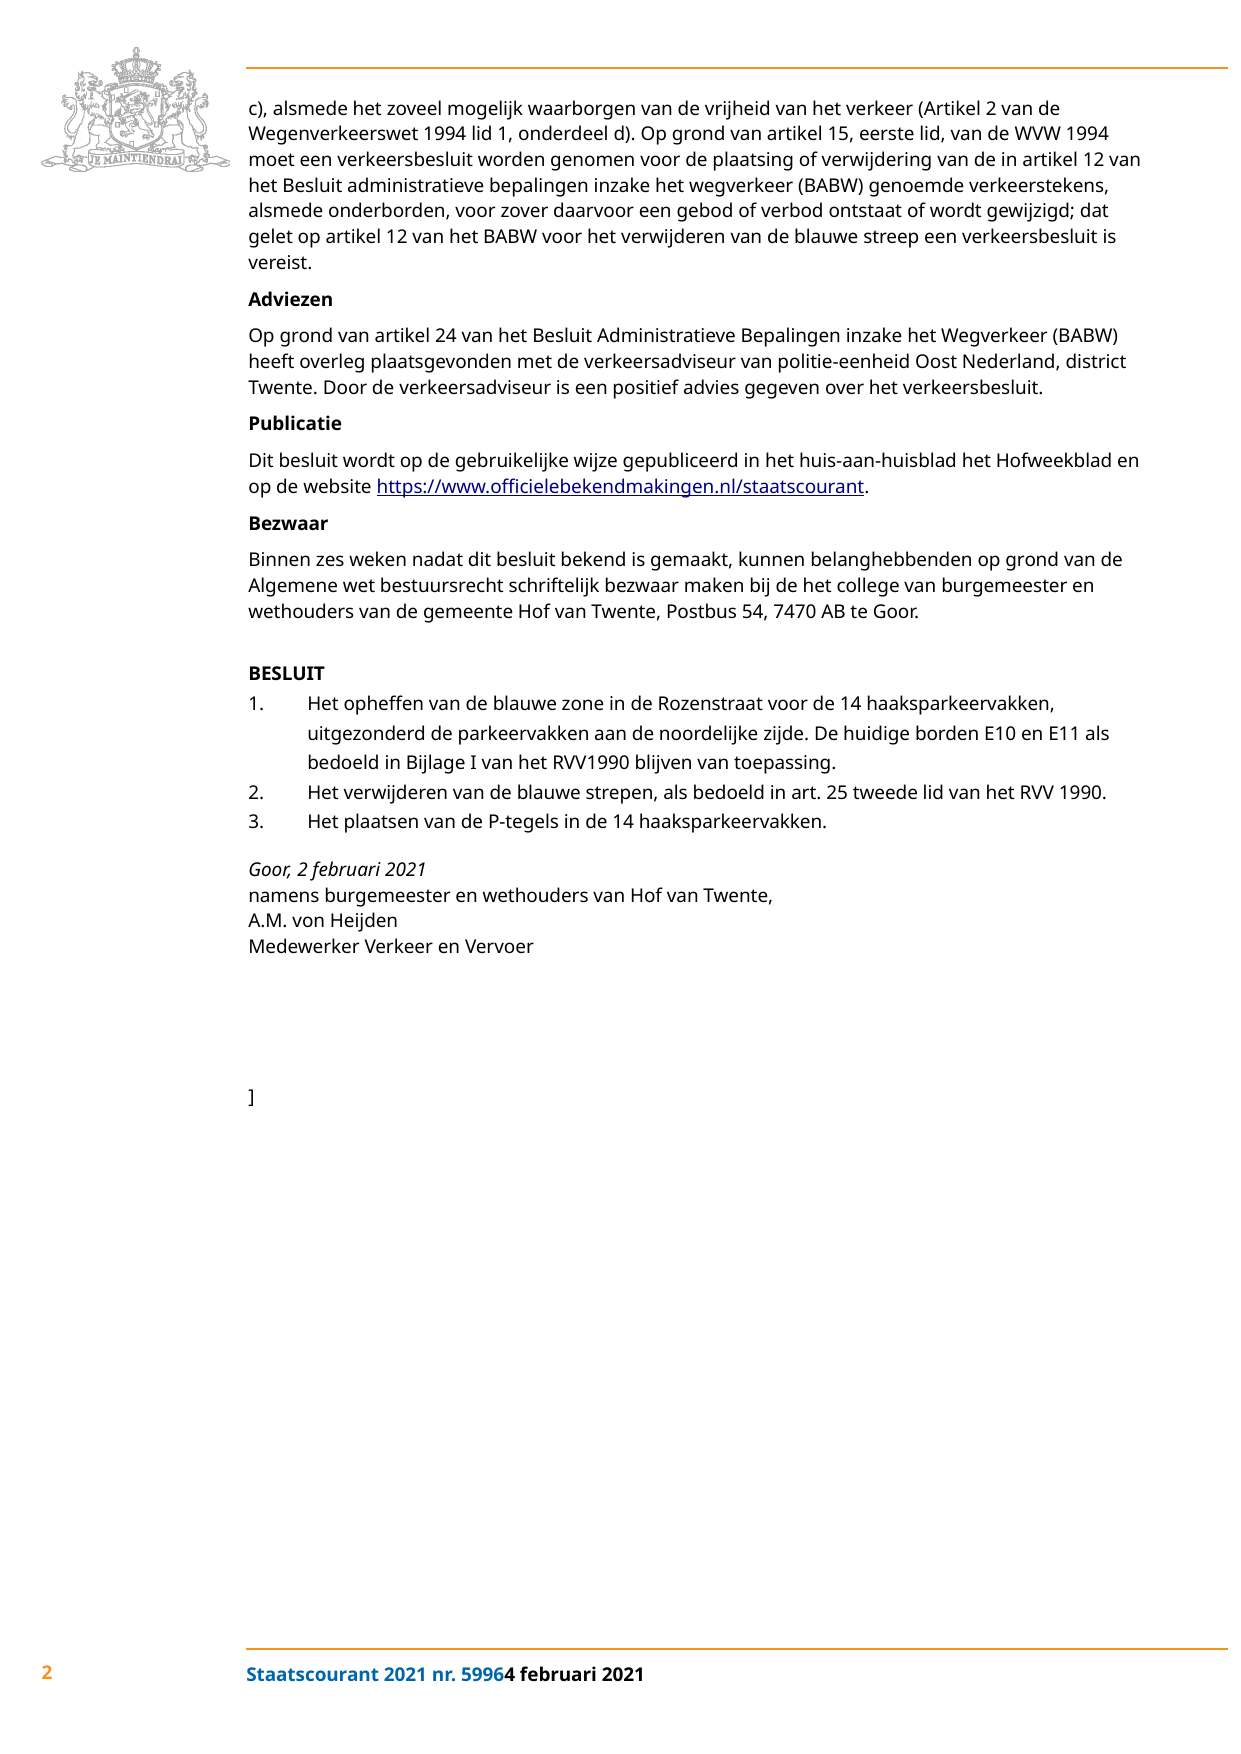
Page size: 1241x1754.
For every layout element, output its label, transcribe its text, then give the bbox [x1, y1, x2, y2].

text namens burgemeester en wethouders van Hof van Twente, [248, 882, 1152, 908]
text c), alsmede het zoveel mogelijk waarborgen van de vrijheid van het verkeer (Artikel 2 van de Wegenverkeerswet 1994 lid 1, onderdeel d). Op grond van artikel 15, eerste lid, van de WVW 1994 moet een verkeersbesluit worden genomen voor de plaatsing of verwijdering van de in artikel 12 van het Besluit administratieve bepalingen inzake het wegverkeer (BABW) genoemde verkeerstekens, alsmede onderborden, voor zover daarvoor een gebod of verbod ontstaat of wordt gewijzigd; dat gelet op artikel 12 van het BABW voor het verwijderen van de blauwe streep een verkeersbesluit is vereist. [248, 95, 1152, 275]
text Bezwaar [248, 510, 1152, 535]
text Adviezen [248, 286, 1152, 312]
list Het plaatsen van de P-tegels in de 14 haaksparkeervakken. [248, 808, 1152, 834]
list Het verwijderen van de blauwe strepen, als bedoeld in art. 25 tweede lid van het RVV 1990. [248, 779, 1152, 804]
list Het opheffen van de blauwe zone in de Rozenstraat voor de 14 haaksparkeervakken, uitgezonderd de parkeervakken aan de noordelijke zijde. De huidige borden E10 en E11 als bedoeld in Bijlage I van het RVV1990 blijven van toepassing. [248, 690, 1152, 775]
text Medewerker Verkeer en Vervoer [248, 933, 1152, 959]
text BESLUIT [248, 661, 1152, 686]
text Goor, 2 februari 2021 [248, 856, 1152, 882]
picture [41, 47, 231, 172]
text Binnen zes weken nadat dit besluit bekend is gemaakt, kunnen belanghebbenden op grond van de Algemene wet bestuursrecht schriftelijk bezwaar maken bij de het college van burgemeester en wethouders van de gemeente Hof van Twente, Postbus 54, 7470 AB te Goor. [248, 546, 1152, 623]
text Op grond van artikel 24 van het Besluit Administratieve Bepalingen inzake het Wegverkeer (BABW) heeft overleg plaatsgevonden met de verkeersadviseur van politie-eenheid Oost Nederland, district Twente. Door de verkeersadviseur is een positief advies gegeven over het verkeersbesluit. [248, 322, 1152, 400]
text Dit besluit wordt op de gebruikelijke wijze gepubliceerd in het huis-aan-huisblad het Hofweekblad en op de website https://www.officielebekendmakingen.nl/staatscourant. [248, 447, 1152, 499]
text A.M. von Heijden [248, 908, 1152, 933]
text ] [248, 1088, 1152, 1108]
text Publicatie [248, 411, 1152, 436]
